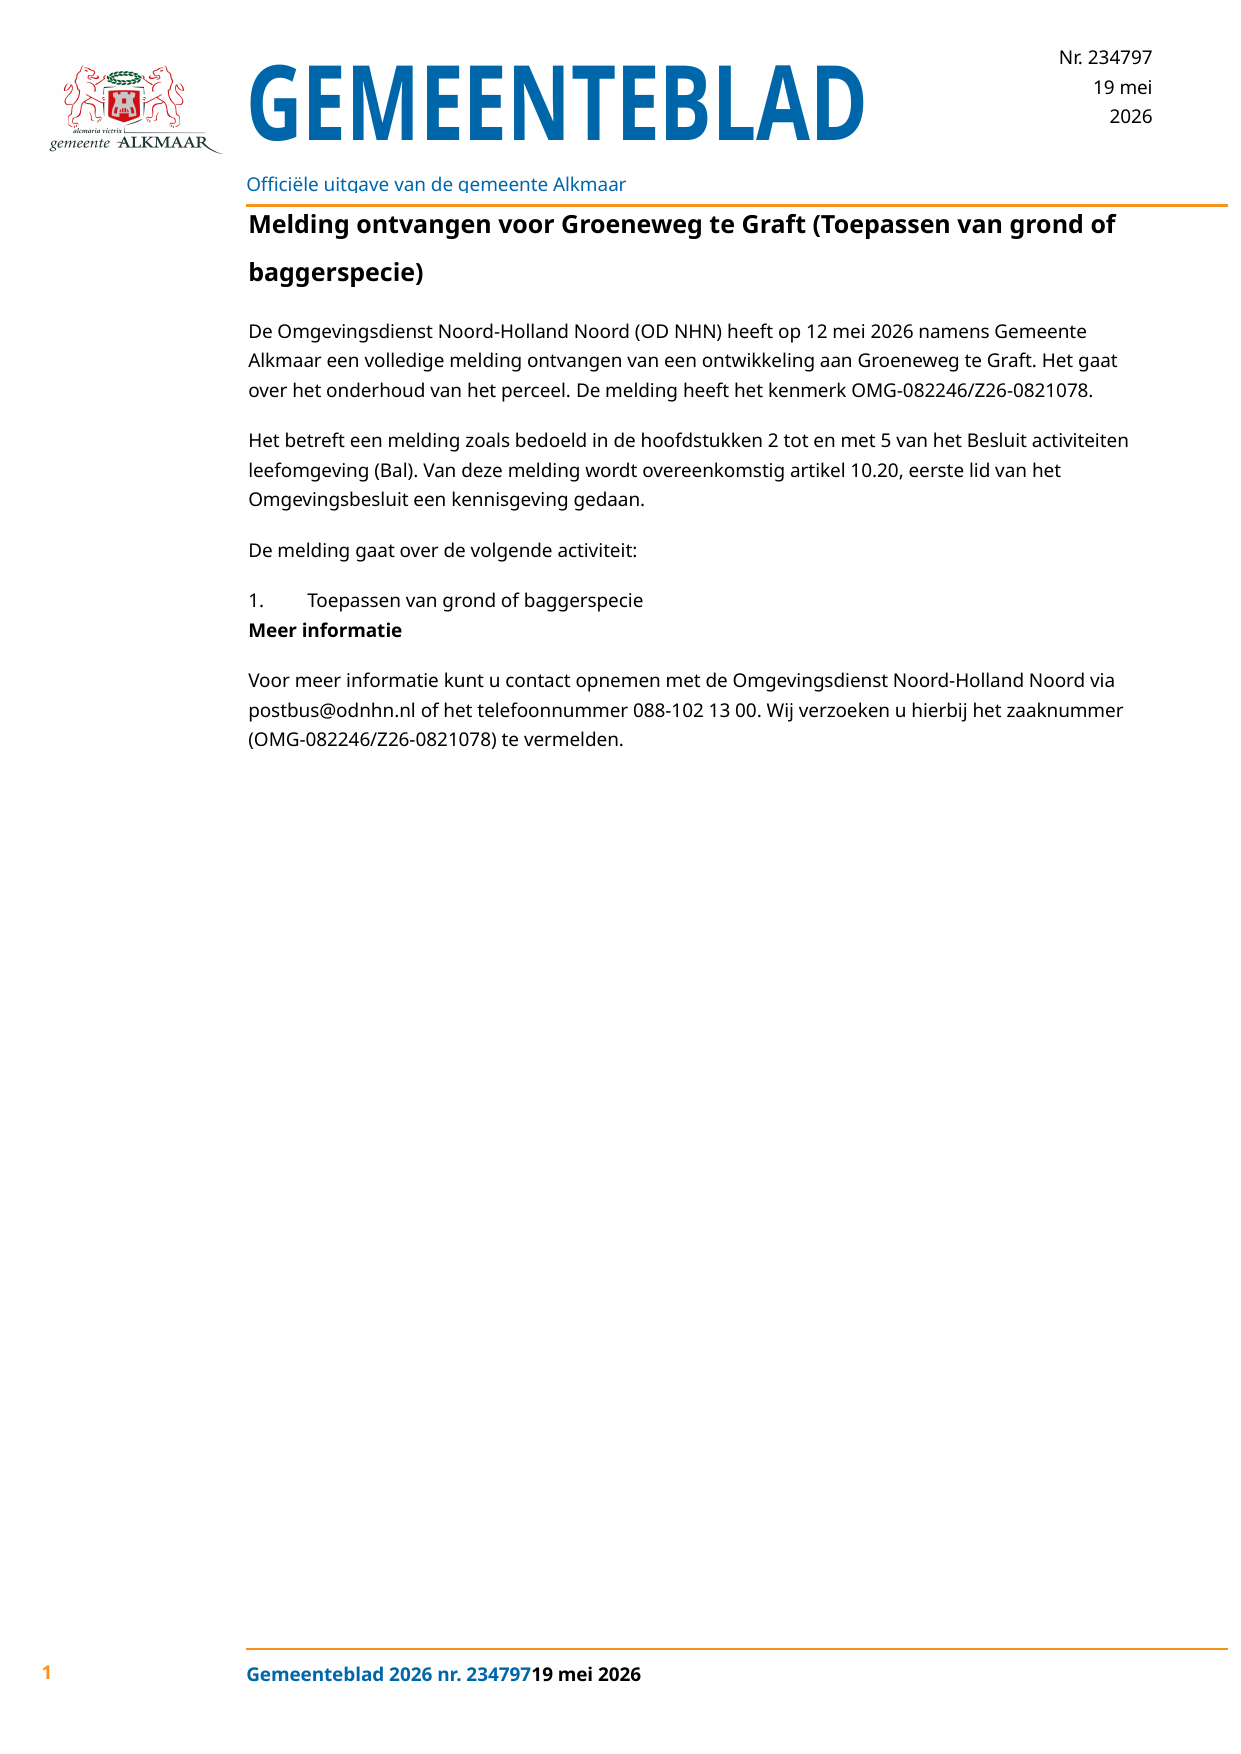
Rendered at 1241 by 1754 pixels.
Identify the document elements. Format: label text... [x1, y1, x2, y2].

text De Omgevingsdienst Noord-Holland Noord (OD NHN) heeft op 12 mei 2026 namens Gemeente Alkmaar een volledige melding ontvangen van een ontwikkeling aan Groeneweg te Graft. Het gaat over het onderhoud van het perceel. De melding heeft het kenmerk OMG-082246/Z26-0821078. [248, 318, 1152, 403]
text De melding gaat over de volgende activiteit: [248, 537, 1152, 563]
text Melding ontvangen voor Groeneweg te Graft (Toepassen van grond of baggerspecie) [248, 207, 1152, 288]
picture [41, 47, 231, 172]
text Voor meer informatie kunt u contact opnemen met de Omgevingsdienst Noord-Holland Noord via postbus@odnhn.nl of het telefoonnummer 088-102 13 00. Wij verzoeken u hierbij het zaaknummer (OMG-082246/Z26-0821078) te vermelden. [248, 667, 1152, 752]
text Het betreft een melding zoals bedoeld in de hoofdstukken 2 tot en met 5 van het Besluit activiteiten leefomgeving (Bal). Van deze melding wordt overeenkomstig artikel 10.20, eerste lid van het Omgevingsbesluit een kennisgeving gedaan. [248, 427, 1152, 512]
text Meer informatie [248, 617, 1152, 643]
list Toepassen van grond of baggerspecie [248, 587, 1152, 613]
